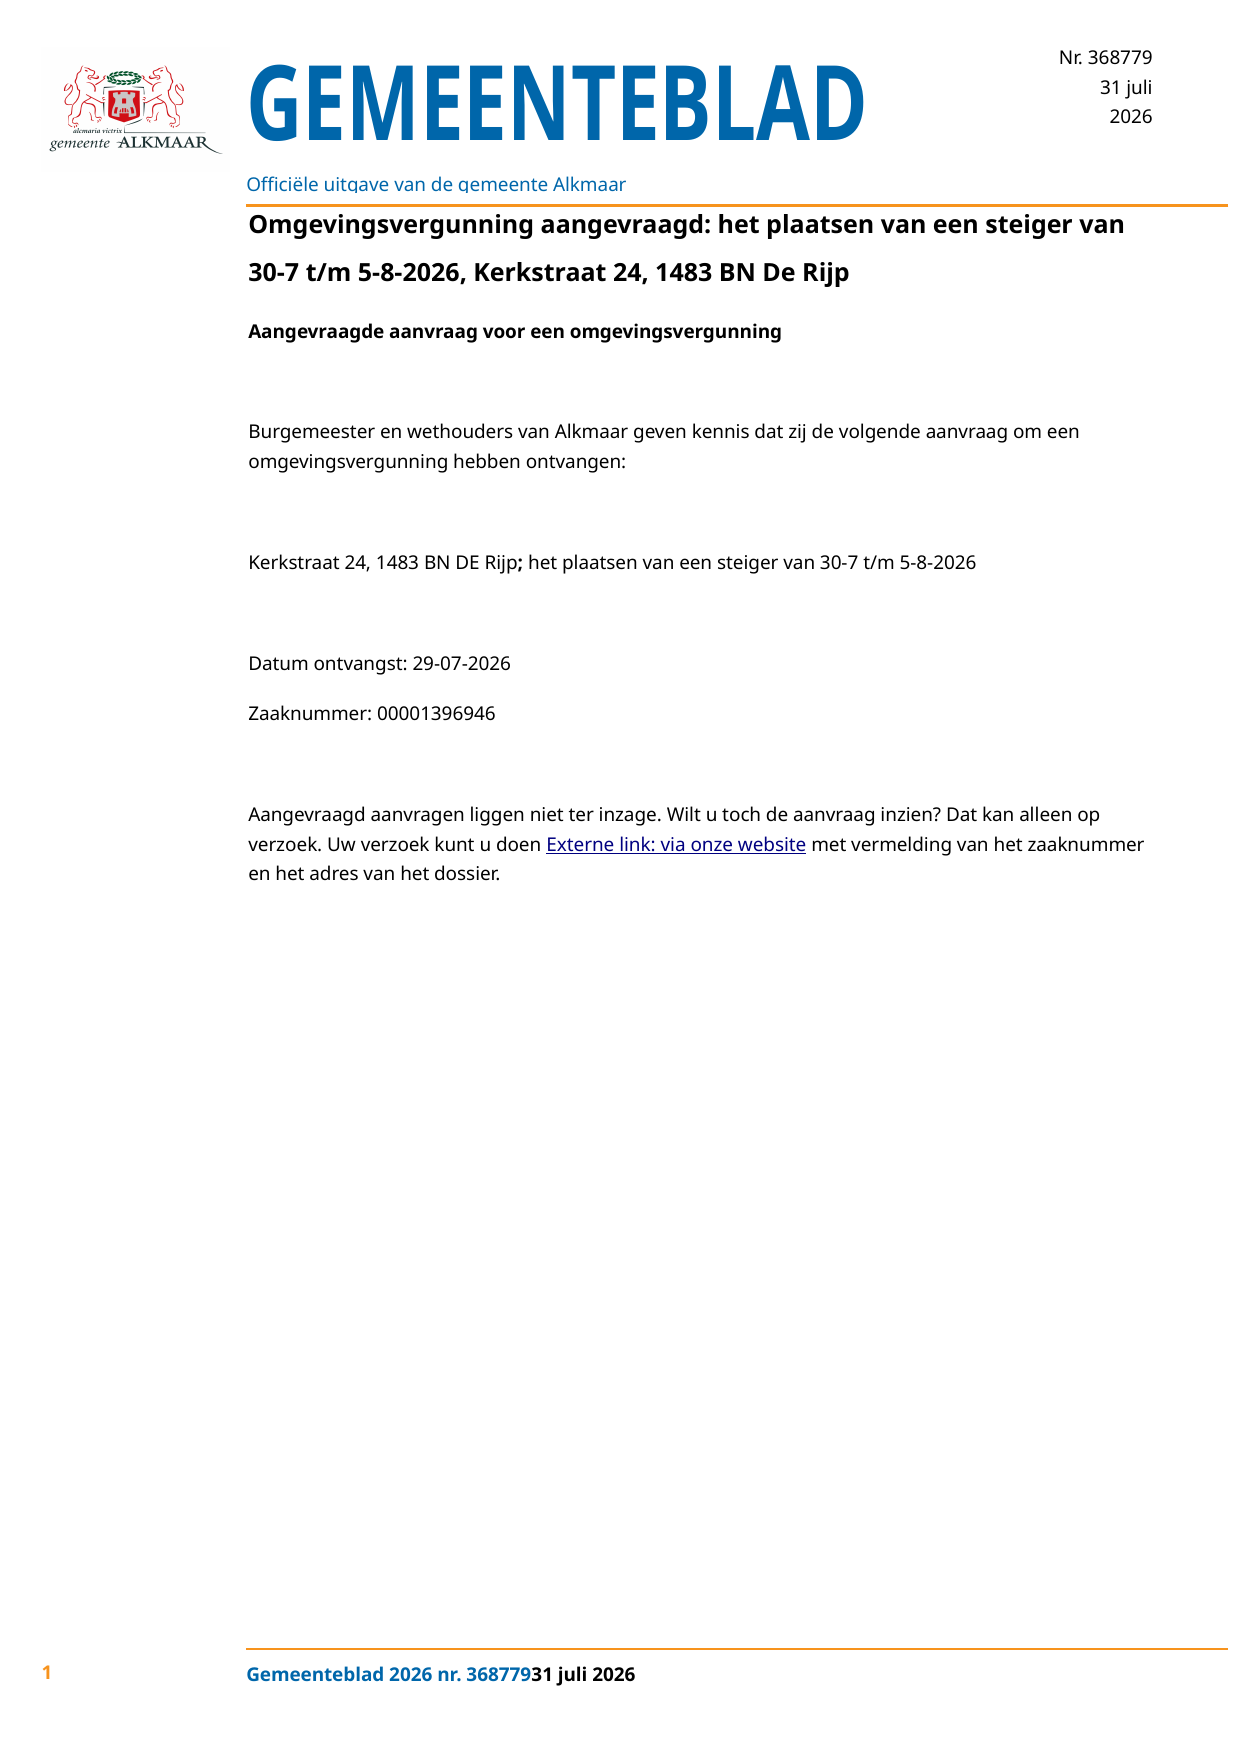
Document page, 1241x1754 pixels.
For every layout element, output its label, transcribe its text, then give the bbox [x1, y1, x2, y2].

text Zaaknummer: 00001396946 [248, 700, 1152, 726]
text Omgevingsvergunning aangevraagd: het plaatsen van een steiger van 30-7 t/m 5-8-2026, Kerkstraat 24, 1483 BN De Rijp [248, 207, 1152, 288]
text Datum ontvangst: 29-07-2026 [248, 650, 1152, 676]
text Burgemeester en wethouders van Alkmaar geven kennis dat zij de volgende aanvraag om een omgevingsvergunning hebben ontvangen: [248, 419, 1152, 474]
text Aangevraagd aanvragen liggen niet ter inzage. Wilt u toch de aanvraag inzien? Dat kan alleen op verzoek. Uw verzoek kunt u doen Externe link: via onze website met vermelding van het zaaknummer en het adres van het dossier. [248, 801, 1152, 886]
text Aangevraagde aanvraag voor een omgevingsvergunning [248, 318, 1152, 344]
picture [41, 47, 231, 172]
text Kerkstraat 24, 1483 BN DE Rijp; het plaatsen van een steiger van 30-7 t/m 5-8-2026 [248, 549, 1152, 575]
